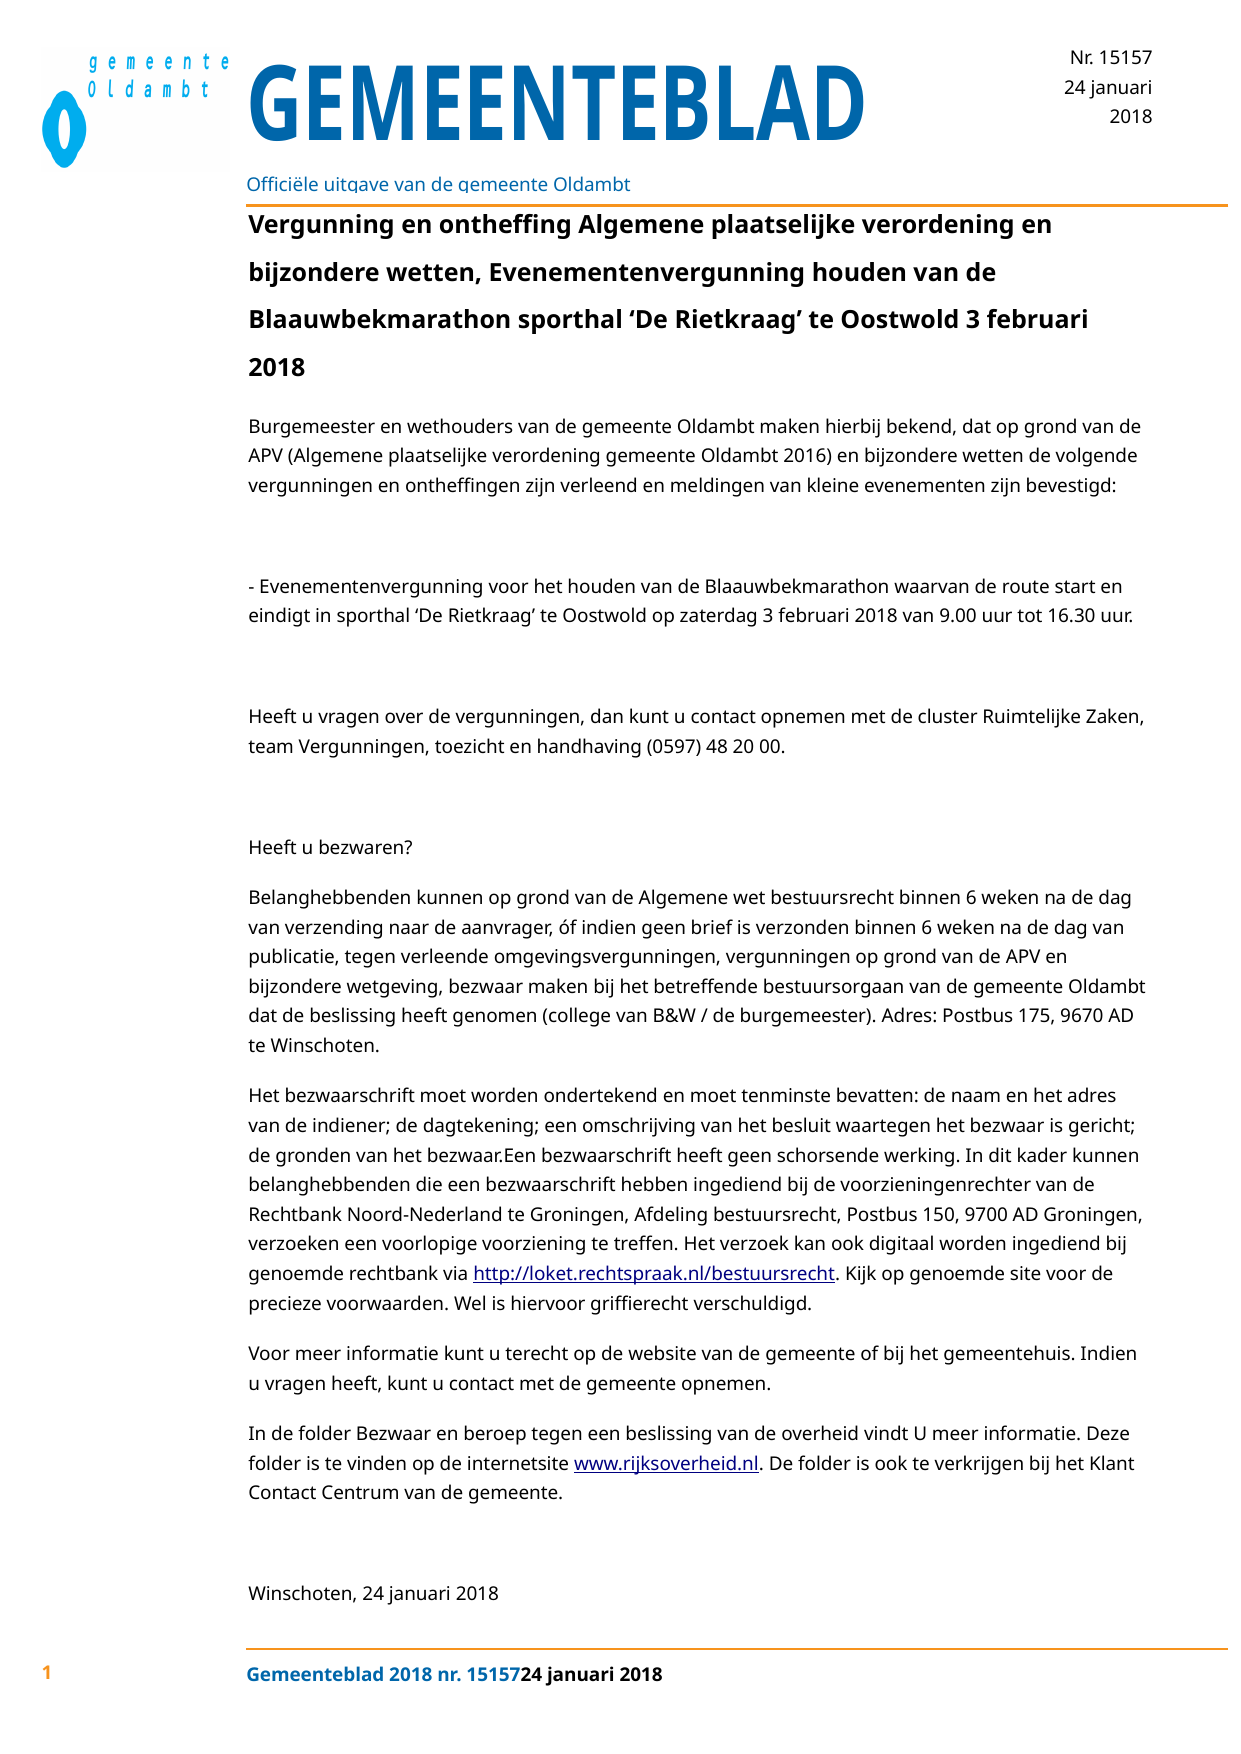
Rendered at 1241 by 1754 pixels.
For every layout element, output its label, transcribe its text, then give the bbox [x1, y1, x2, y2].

text Winschoten, 24 januari 2018 [248, 1580, 1152, 1606]
text Voor meer informatie kunt u terecht op de website van de gemeente of bij het gemeentehuis. Indien u vragen heeft, kunt u contact met de gemeente opnemen. [248, 1340, 1152, 1396]
text Belanghebbenden kunnen op grond van de Algemene wet bestuursrecht binnen 6 weken na de dag van verzending naar de aanvrager, óf indien geen brief is verzonden binnen 6 weken na de dag van publicatie, tegen verleende omgevingsvergunningen, vergunningen op grond van de APV en bijzondere wetgeving, bezwaar maken bij het betreffende bestuursorgaan van de gemeente Oldambt dat de beslissing heeft genomen (college van B&W / de burgemeester). Adres: Postbus 175, 9670 AD te Winschoten. [248, 884, 1152, 1058]
text - Evenementenvergunning voor het houden van de Blaauwbekmarathon waarvan de route start en eindigt in sporthal ‘De Rietkraag’ te Oostwold op zaterdag 3 februari 2018 van 9.00 uur tot 16.30 uur. [248, 573, 1152, 628]
text Vergunning en ontheffing Algemene plaatselijke verordening en bijzondere wetten, Evenementenvergunning houden van de Blaauwbekmarathon sporthal ‘De Rietkraag’ te Oostwold 3 februari 2018 [248, 207, 1152, 384]
text In de folder Bezwaar en beroep tegen een beslissing van de overheid vindt U meer informatie. Deze folder is te vinden op de internetsite www.rijksoverheid.nl. De folder is ook te verkrijgen bij het Klant Contact Centrum van de gemeente. [248, 1420, 1152, 1505]
text Burgemeester en wethouders van de gemeente Oldambt maken hierbij bekend, dat op grond van de APV (Algemene plaatselijke verordening gemeente Oldambt 2016) en bijzondere wetten de volgende vergunningen en ontheffingen zijn verleend en meldingen van kleine evenementen zijn bevestigd: [248, 413, 1152, 498]
text Heeft u bezwaren? [248, 834, 1152, 860]
text Heeft u vragen over de vergunningen, dan kunt u contact opnemen met de cluster Ruimtelijke Zaken, team Vergunningen, toezicht en handhaving (0597) 48 20 00. [248, 703, 1152, 759]
text Het bezwaarschrift moet worden ondertekend en moet tenminste bevatten: de naam en het adres van de indiener; de dagtekening; een omschrijving van het besluit waartegen het bezwaar is gericht; de gronden van het bezwaar.Een bezwaarschrift heeft geen schorsende werking. In dit kader kunnen belanghebbenden die een bezwaarschrift hebben ingediend bij de voorzieningenrechter van de Rechtbank Noord-Nederland te Groningen, Afdeling bestuursrecht, Postbus 150, 9700 AD Groningen, verzoeken een voorlopige voorziening te treffen. Het verzoek kan ook digitaal worden ingediend bij genoemde rechtbank via http://loket.rechtspraak.nl/bestuursrecht. Kijk op genoemde site voor de precieze voorwaarden. Wel is hiervoor griffierecht verschuldigd. [248, 1083, 1152, 1316]
picture [41, 47, 231, 172]
